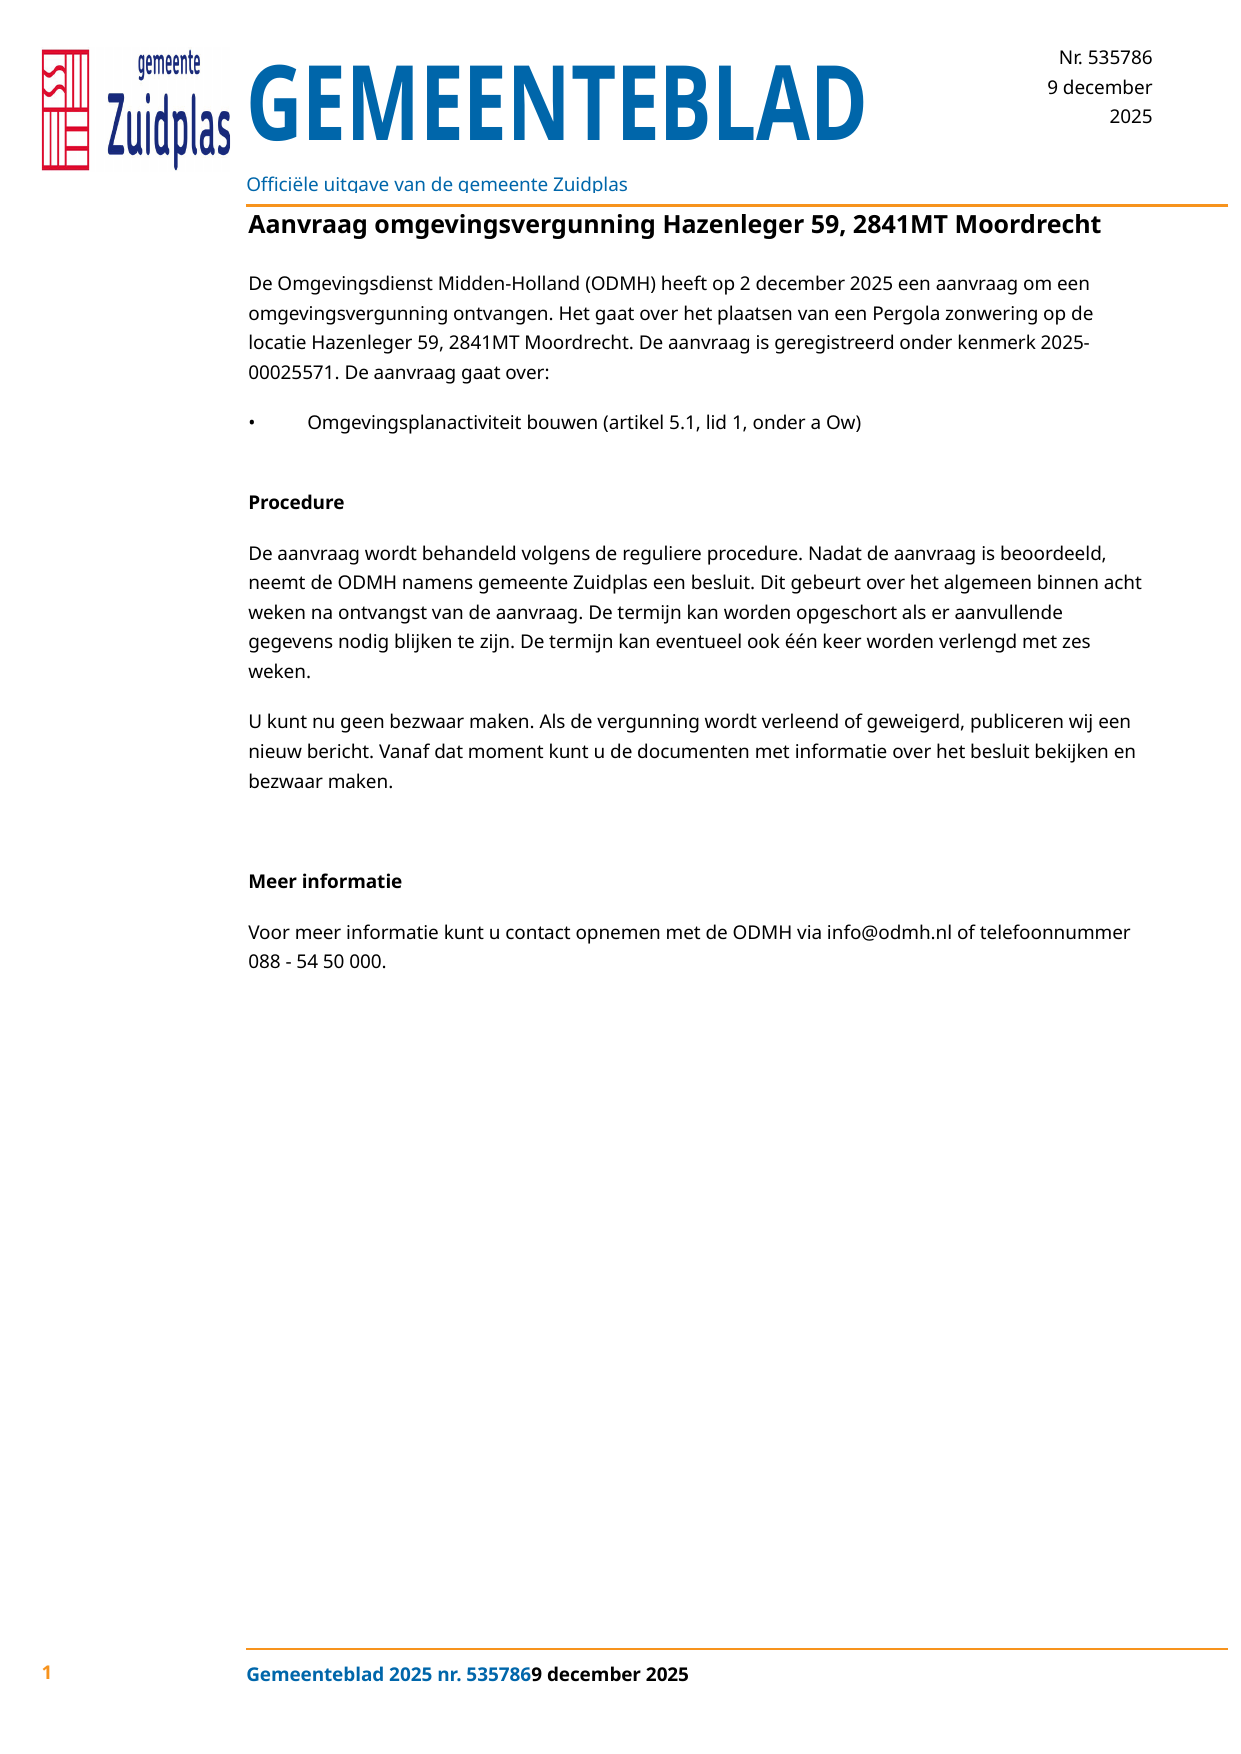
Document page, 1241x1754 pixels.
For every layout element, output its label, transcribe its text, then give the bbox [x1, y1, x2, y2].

text Voor meer informatie kunt u contact opnemen met de ODMH via info@odmh.nl of telefoonnummer 088 - 54 50 000. [248, 919, 1152, 974]
picture [41, 47, 231, 172]
text U kunt nu geen bezwaar maken. Als de vergunning wordt verleend of geweigerd, publiceren wij een nieuw bericht. Vanaf dat moment kunt u de documenten met informatie over het besluit bekijken en bezwaar maken. [248, 709, 1152, 793]
text Aanvraag omgevingsvergunning Hazenleger 59, 2841MT Moordrecht [248, 207, 1152, 241]
text Meer informatie [248, 869, 1152, 894]
text De aanvraag wordt behandeld volgens de reguliere procedure. Nadat de aanvraag is beoordeeld, neemt de ODMH namens gemeente Zuidplas een besluit. Dit gebeurt over het algemeen binnen acht weken na ontvangst van de aanvraag. De termijn kan worden opgeschort als er aanvullende gegevens nodig blijken te zijn. De termijn kan eventueel ook één keer worden verlengd met zes weken. [248, 540, 1152, 684]
text De Omgevingsdienst Midden-Holland (ODMH) heeft op 2 december 2025 een aanvraag om een omgevingsvergunning ontvangen. Het gaat over het plaatsen van een Pergola zonwering op de locatie Hazenleger 59, 2841MT Moordrecht. De aanvraag is geregistreerd onder kenmerk 2025-00025571. De aanvraag gaat over: [248, 270, 1152, 385]
text Procedure [248, 489, 1152, 515]
list Omgevingsplanactiviteit bouwen (artikel 5.1, lid 1, onder a Ow) [248, 409, 1152, 435]
